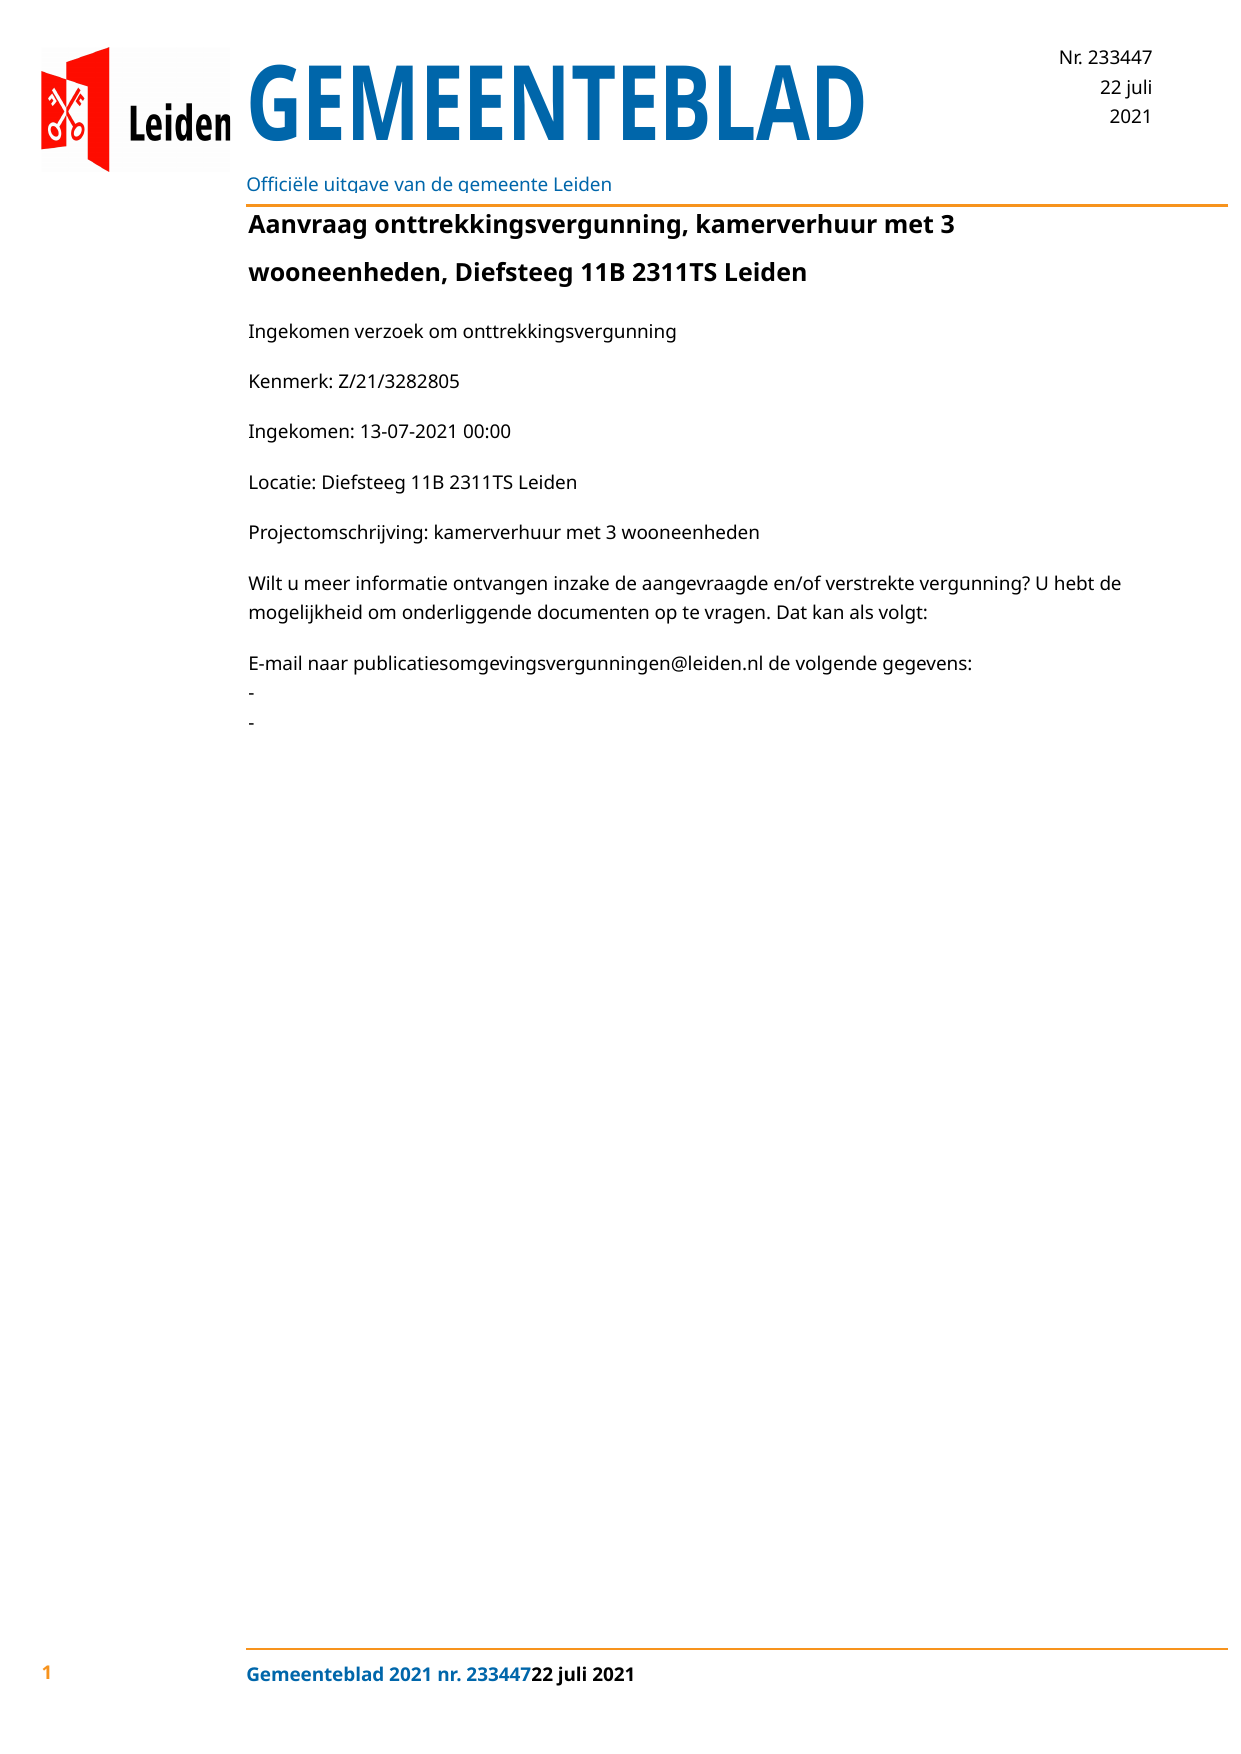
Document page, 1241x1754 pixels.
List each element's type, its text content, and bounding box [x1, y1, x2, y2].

text Ingekomen verzoek om onttrekkingsvergunning [248, 318, 1152, 344]
text Kenmerk: Z/21/3282805 [248, 368, 1152, 394]
picture [41, 47, 231, 172]
text Wilt u meer informatie ontvangen inzake de aangevraagde en/of verstrekte vergunning? U hebt de mogelijkheid om onderliggende documenten op te vragen. Dat kan als volgt: [248, 570, 1152, 625]
text Ingekomen: 13-07-2021 00:00 [248, 419, 1152, 444]
text Projectomschrijving: kamerverhuur met 3 wooneenheden [248, 519, 1152, 545]
text Locatie: Diefsteeg 11B 2311TS Leiden [248, 469, 1152, 495]
text E-mail naar publicatiesomgevingsvergunningen@leiden.nl de volgende gegevens: [248, 650, 1152, 676]
text Aanvraag onttrekkingsvergunning, kamerverhuur met 3 wooneenheden, Diefsteeg 11B 2311TS Leiden [248, 207, 1152, 288]
